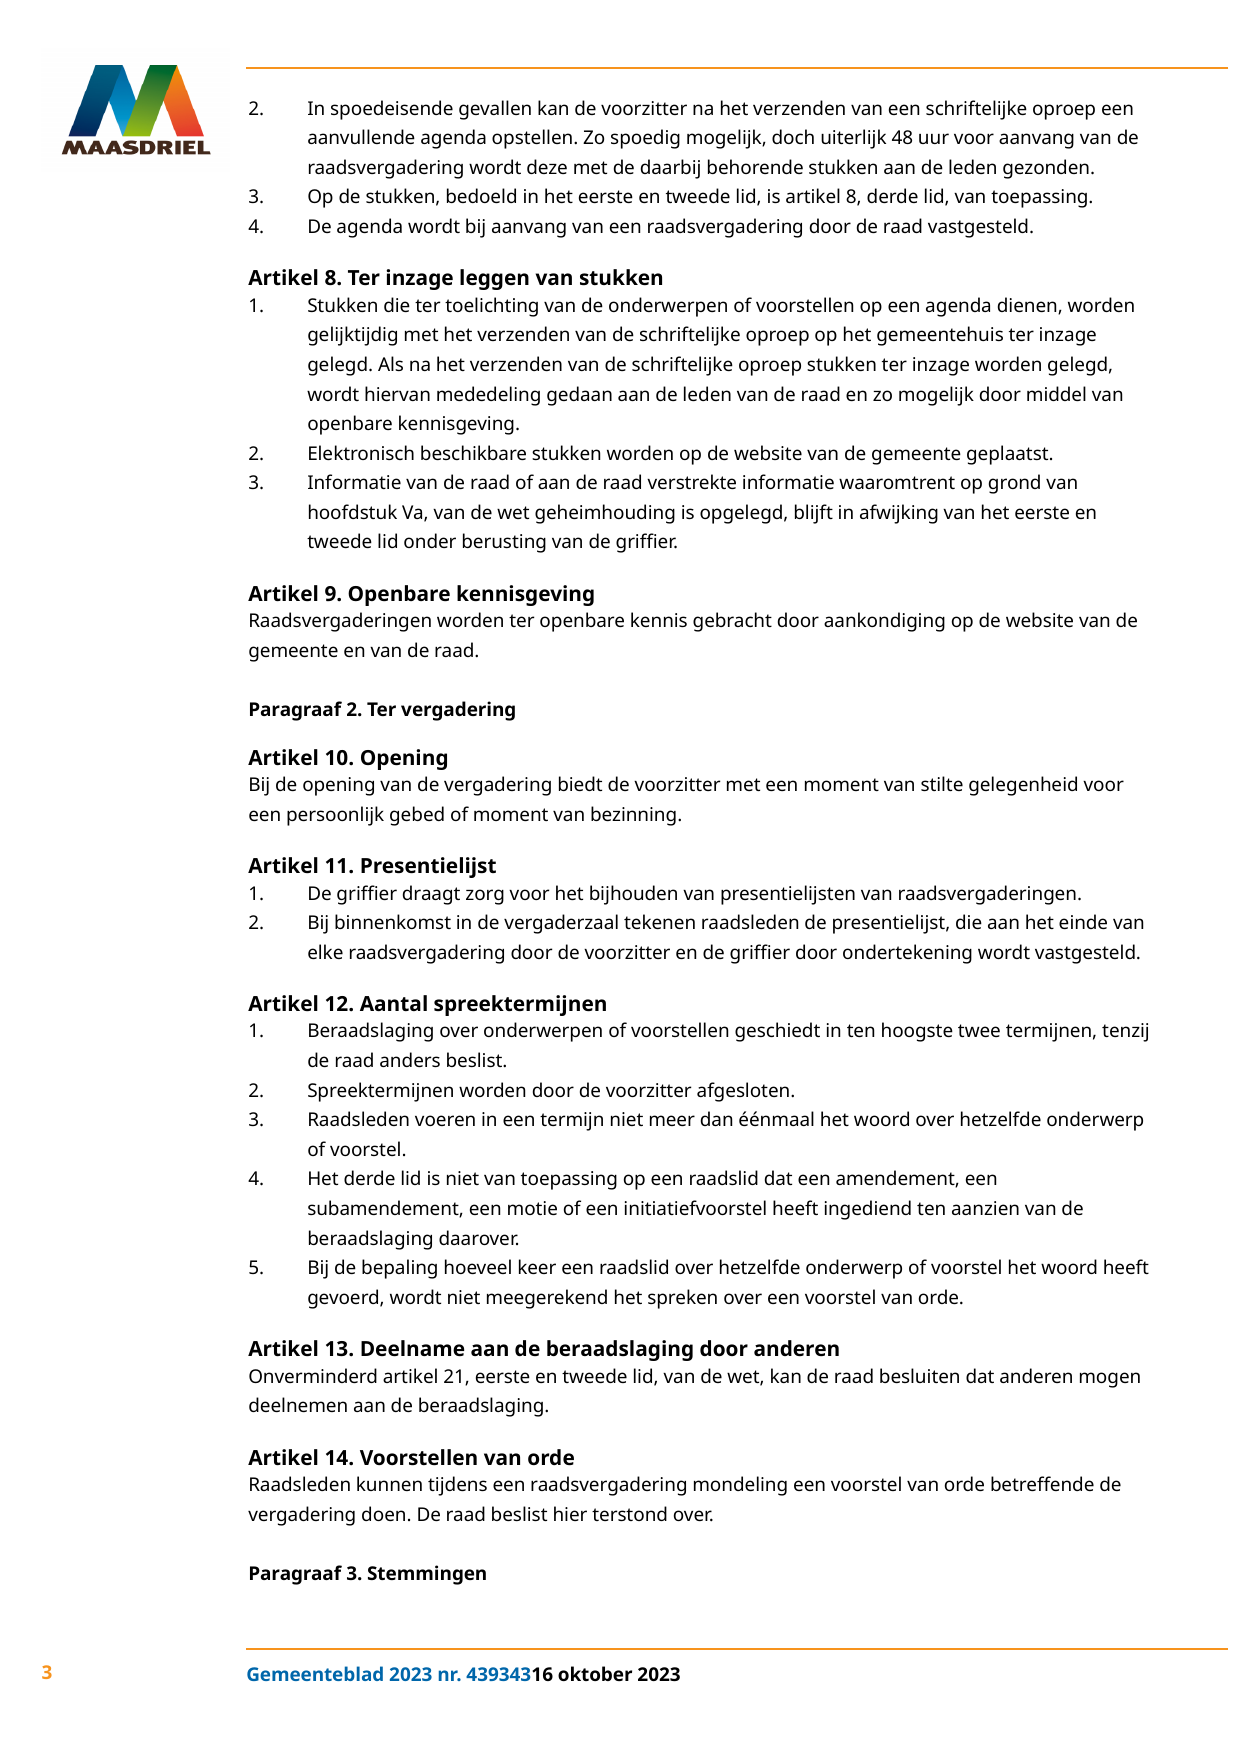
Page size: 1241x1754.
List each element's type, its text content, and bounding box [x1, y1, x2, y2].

text Raadsleden kunnen tijdens een raadsvergadering mondeling een voorstel van orde betreffende de vergadering doen. De raad beslist hier terstond over. [248, 1471, 1152, 1527]
list Bij de bepaling hoeveel keer een raadslid over hetzelfde onderwerp of voorstel het woord heeft gevoerd, wordt niet meegerekend het spreken over een voorstel van orde. [248, 1254, 1152, 1310]
text Artikel 13. Deelname aan de beraadslaging door anderen [248, 1334, 1152, 1363]
text Artikel 9. Openbare kennisgeving [248, 579, 1152, 607]
list In spoedeisende gevallen kan de voorzitter na het verzenden van een schriftelijke oproep een aanvullende agenda opstellen. Zo spoedig mogelijk, doch uiterlijk 48 uur voor aanvang van de raadsvergadering wordt deze met de daarbij behorende stukken aan de leden gezonden. [248, 95, 1152, 180]
text Bij de opening van de vergadering biedt de voorzitter met een moment van stilte gelegenheid voor een persoonlijk gebed of moment van bezinning. [248, 771, 1152, 827]
text Raadsvergaderingen worden ter openbare kennis gebracht door aankondiging op de website van de gemeente en van de raad. [248, 607, 1152, 663]
list Beraadslaging over onderwerpen of voorstellen geschiedt in ten hoogste twee termijnen, tenzij de raad anders beslist. [248, 1018, 1152, 1073]
picture [41, 47, 231, 172]
text Artikel 8. Ter inzage leggen van stukken [248, 263, 1152, 292]
list De griffier draagt zorg voor het bijhouden van presentielijsten van raadsvergaderingen. [248, 880, 1152, 905]
text Onverminderd artikel 21, eerste en tweede lid, van de wet, kan de raad besluiten dat anderen mogen deelnemen aan de beraadslaging. [248, 1363, 1152, 1418]
text Paragraaf 2. Ter vergadering [248, 696, 1152, 722]
list Stukken die ter toelichting van de onderwerpen of voorstellen op een agenda dienen, worden gelijktijdig met het verzenden van de schriftelijke oproep op het gemeentehuis ter inzage gelegd. Als na het verzenden van de schriftelijke oproep stukken ter inzage worden gelegd, wordt hiervan mededeling gedaan aan de leden van de raad en zo mogelijk door middel van openbare kennisgeving. [248, 292, 1152, 436]
list Informatie van de raad of aan de raad verstrekte informatie waaromtrent op grond van hoofdstuk Va, van de wet geheimhouding is opgelegd, blijft in afwijking van het eerste en tweede lid onder berusting van de griffier. [248, 469, 1152, 554]
text Artikel 14. Voorstellen van orde [248, 1443, 1152, 1471]
list Raadsleden voeren in een termijn niet meer dan éénmaal het woord over hetzelfde onderwerp of voorstel. [248, 1106, 1152, 1162]
list Op de stukken, bedoeld in het eerste en tweede lid, is artikel 8, derde lid, van toepassing. [248, 183, 1152, 209]
text Paragraaf 3. Stemmingen [248, 1560, 1152, 1586]
list Spreektermijnen worden door de voorzitter afgesloten. [248, 1077, 1152, 1103]
text Artikel 10. Opening [248, 743, 1152, 771]
text Artikel 11. Presentielijst [248, 851, 1152, 880]
list Elektronisch beschikbare stukken worden op de website van de gemeente geplaatst. [248, 440, 1152, 466]
text Artikel 12. Aantal spreektermijnen [248, 989, 1152, 1018]
list De agenda wordt bij aanvang van een raadsvergadering door de raad vastgesteld. [248, 213, 1152, 239]
list Het derde lid is niet van toepassing op een raadslid dat een amendement, een subamendement, een motie of een initiatiefvoorstel heeft ingediend ten aanzien van de beraadslaging daarover. [248, 1166, 1152, 1251]
list Bij binnenkomst in de vergaderzaal tekenen raadsleden de presentielijst, die aan het einde van elke raadsvergadering door de voorzitter en de griffier door ondertekening wordt vastgesteld. [248, 909, 1152, 964]
